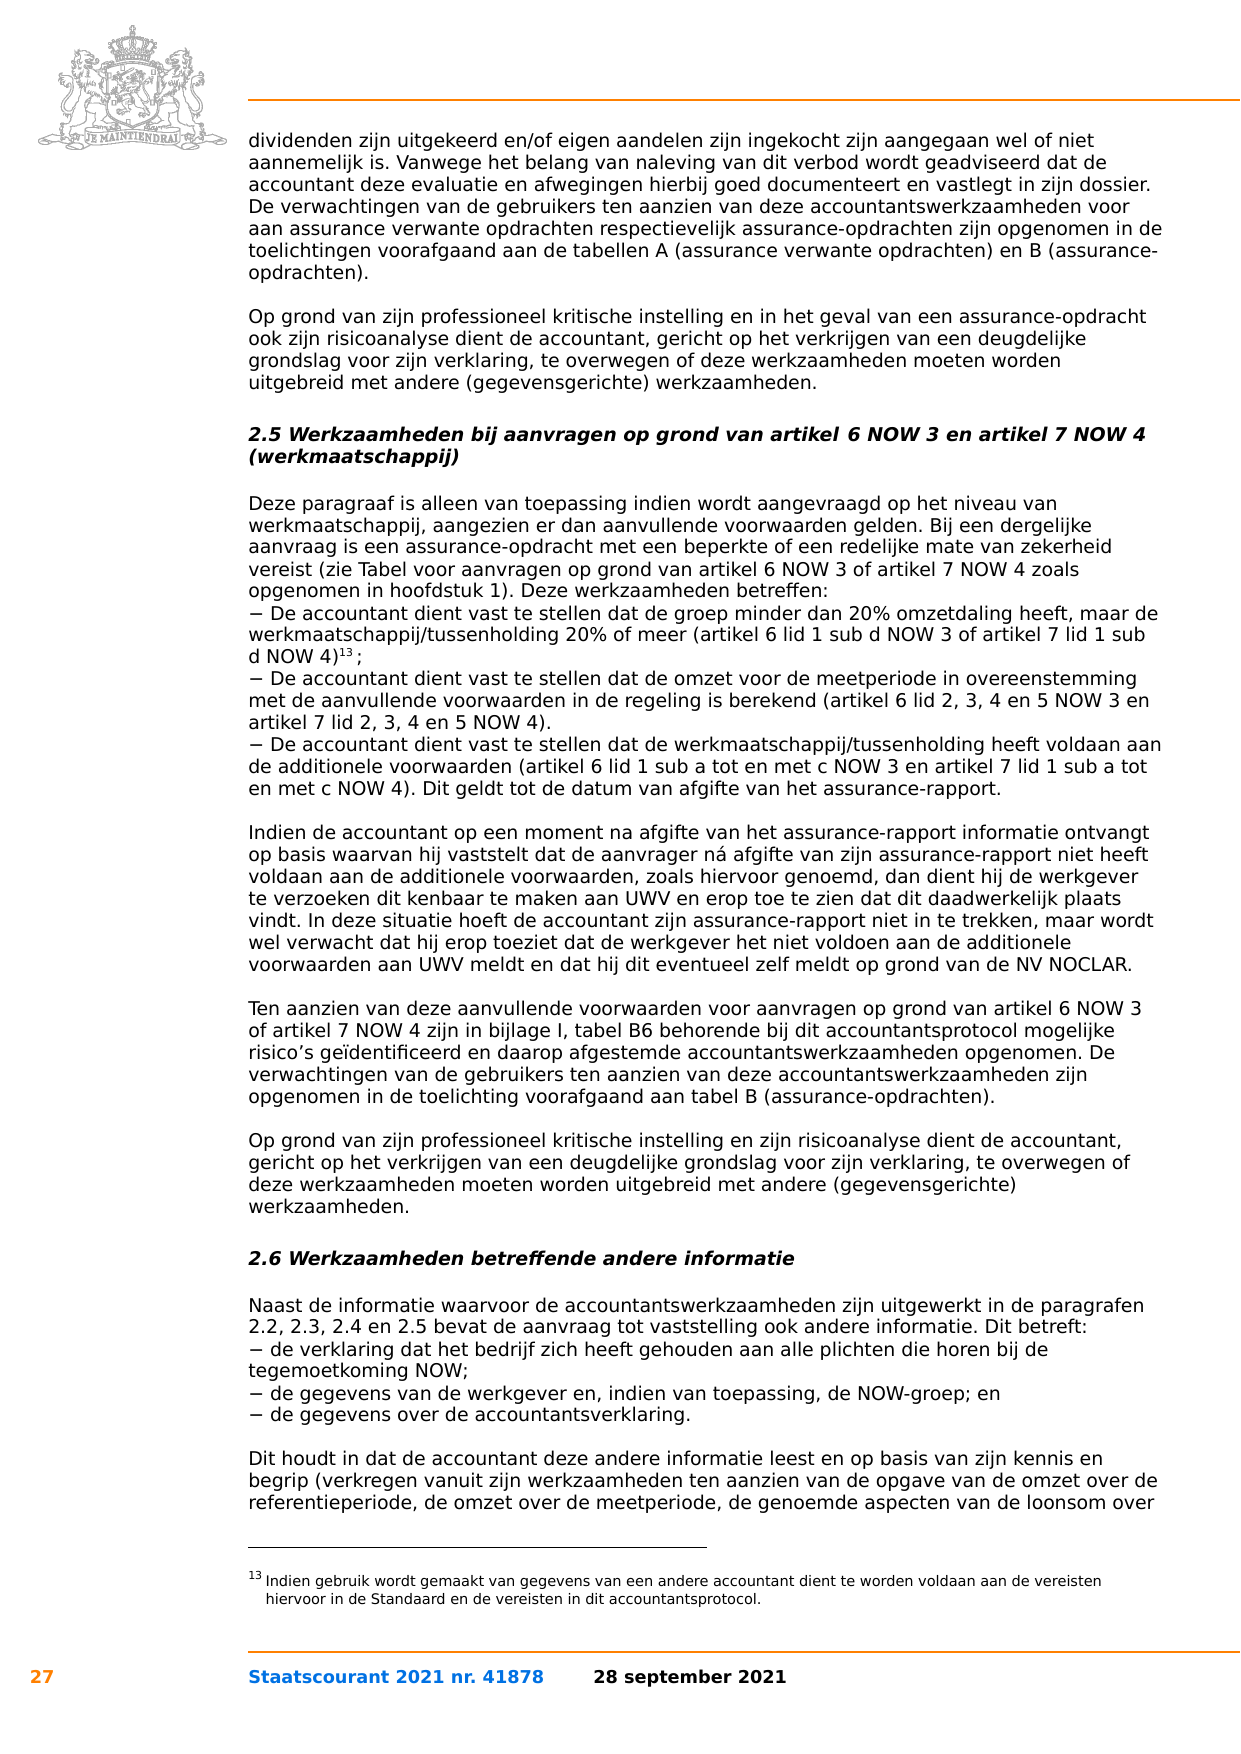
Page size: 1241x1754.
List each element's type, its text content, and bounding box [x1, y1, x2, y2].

text dividenden zijn uitgekeerd en/of eigen aandelen zijn ingekocht zijn aangegaan wel of niet aannemelijk is. Vanwege het belang van naleving van dit verbod wordt geadviseerd dat de accountant deze evaluatie en afwegingen hierbij goed documenteert en vastlegt in zijn dossier. De verwachtingen van de gebruikers ten aanzien van deze accountantswerkzaamheden voor aan assurance verwante opdrachten respectievelijk assurance-opdrachten zijn opgenomen in de toelichtingen voorafgaand aan de tabellen A (assurance verwante opdrachten) en B (assurance-opdrachten). [248, 130, 1163, 284]
text Op grond van zijn professioneel kritische instelling en in het geval van een assurance-opdracht ook zijn risicoanalyse dient de accountant, gericht op het verkrijgen van een deugdelijke grondslag voor zijn verklaring, te overwegen of deze werkzaamheden moeten worden uitgebreid met andere (gegevensgerichte) werkzaamheden. [248, 306, 1163, 393]
text − de gegevens van de werkgever en, indien van toepassing, de NOW-groep; en [248, 1382, 1163, 1404]
text Indien de accountant op een moment na afgifte van het assurance-rapport informatie ontvangt op basis waarvan hij vaststelt dat de aanvrager ná afgifte van zijn assurance-rapport niet heeft voldaan aan de additionele voorwaarden, zoals hiervoor genoemd, dan dient hij de werkgever te verzoeken dit kenbaar te maken aan UWV en erop toe te zien dat dit daadwerkelijk plaats vindt. In deze situatie hoeft de accountant zijn assurance-rapport niet in te trekken, maar wordt wel verwacht dat hij erop toeziet dat de werkgever het niet voldoen aan de additionele voorwaarden aan UWV meldt en dat hij dit eventueel zelf meldt op grond van de NV NOCLAR. [248, 822, 1163, 976]
text − de verklaring dat het bedrijf zich heeft gehouden aan alle plichten die horen bij de tegemoetkoming NOW; [248, 1338, 1163, 1382]
text Indien gebruik wordt gemaakt van gegevens van een andere accountant dient te worden voldaan aan de vereisten hiervoor in de Standaard en de vereisten in dit accountantsprotocol. [248, 1569, 1163, 1608]
text − de gegevens over de accountantsverklaring. [248, 1404, 1163, 1426]
text Ten aanzien van deze aanvullende voorwaarden voor aanvragen op grond van artikel 6 NOW 3 of artikel 7 NOW 4 zijn in bijlage I, tabel B6 behorende bij dit accountantsprotocol mogelijke risico’s geïdentificeerd en daarop afgestemde accountantswerkzaamheden opgenomen. De verwachtingen van de gebruikers ten aanzien van deze accountantswerkzaamheden zijn opgenomen in de toelichting voorafgaand aan tabel B (assurance-opdrachten). [248, 998, 1163, 1108]
text − De accountant dient vast te stellen dat de omzet voor de meetperiode in overeenstemming met de aanvullende voorwaarden in de regeling is berekend (artikel 6 lid 2, 3, 4 en 5 NOW 3 en artikel 7 lid 2, 3, 4 en 5 NOW 4). [248, 668, 1163, 734]
text Dit houdt in dat de accountant deze andere informatie leest en op basis van zijn kennis en begrip (verkregen vanuit zijn werkzaamheden ten aanzien van de opgave van de omzet over de referentieperiode, de omzet over de meetperiode, de genoemde aspecten van de loonsom over [248, 1448, 1163, 1514]
subtitle 2.5 Werkzaamheden bij aanvragen op grond van artikel 6 NOW 3 en artikel 7 NOW 4 (werkmaatschappij) [248, 423, 1163, 467]
text Op grond van zijn professioneel kritische instelling en zijn risicoanalyse dient de accountant, gericht op het verkrijgen van een deugdelijke grondslag voor zijn verklaring, te overwegen of deze werkzaamheden moeten worden uitgebreid met andere (gegevensgerichte) werkzaamheden. [248, 1129, 1163, 1217]
text Deze paragraaf is alleen van toepassing indien wordt aangevraagd op het niveau van werkmaatschappij, aangezien er dan aanvullende voorwaarden gelden. Bij een dergelijke aanvraag is een assurance-opdracht met een beperkte of een redelijke mate van zekerheid vereist (zie Tabel voor aanvragen op grond van artikel 6 NOW 3 of artikel 7 NOW 4 zoals opgenomen in hoofdstuk 1). Deze werkzaamheden betreffen: [248, 492, 1163, 602]
subtitle 2.6 Werkzaamheden betreffende andere informatie [248, 1247, 1163, 1269]
picture [38, 25, 227, 150]
text − De accountant dient vast te stellen dat de groep minder dan 20% omzetdaling heeft, maar de werkmaatschappij/tussenholding 20% of meer (artikel 6 lid 1 sub d NOW 3 of artikel 7 lid 1 sub d NOW 4); [248, 602, 1163, 668]
text − De accountant dient vast te stellen dat de werkmaatschappij/tussenholding heeft voldaan aan de additionele voorwaarden (artikel 6 lid 1 sub a tot en met c NOW 3 en artikel 7 lid 1 sub a tot en met c NOW 4). Dit geldt tot de datum van afgifte van het assurance-rapport. [248, 734, 1163, 800]
text Naast de informatie waarvoor de accountantswerkzaamheden zijn uitgewerkt in de paragrafen 2.2, 2.3, 2.4 en 2.5 bevat de aanvraag tot vaststelling ook andere informatie. Dit betreft: [248, 1294, 1163, 1338]
